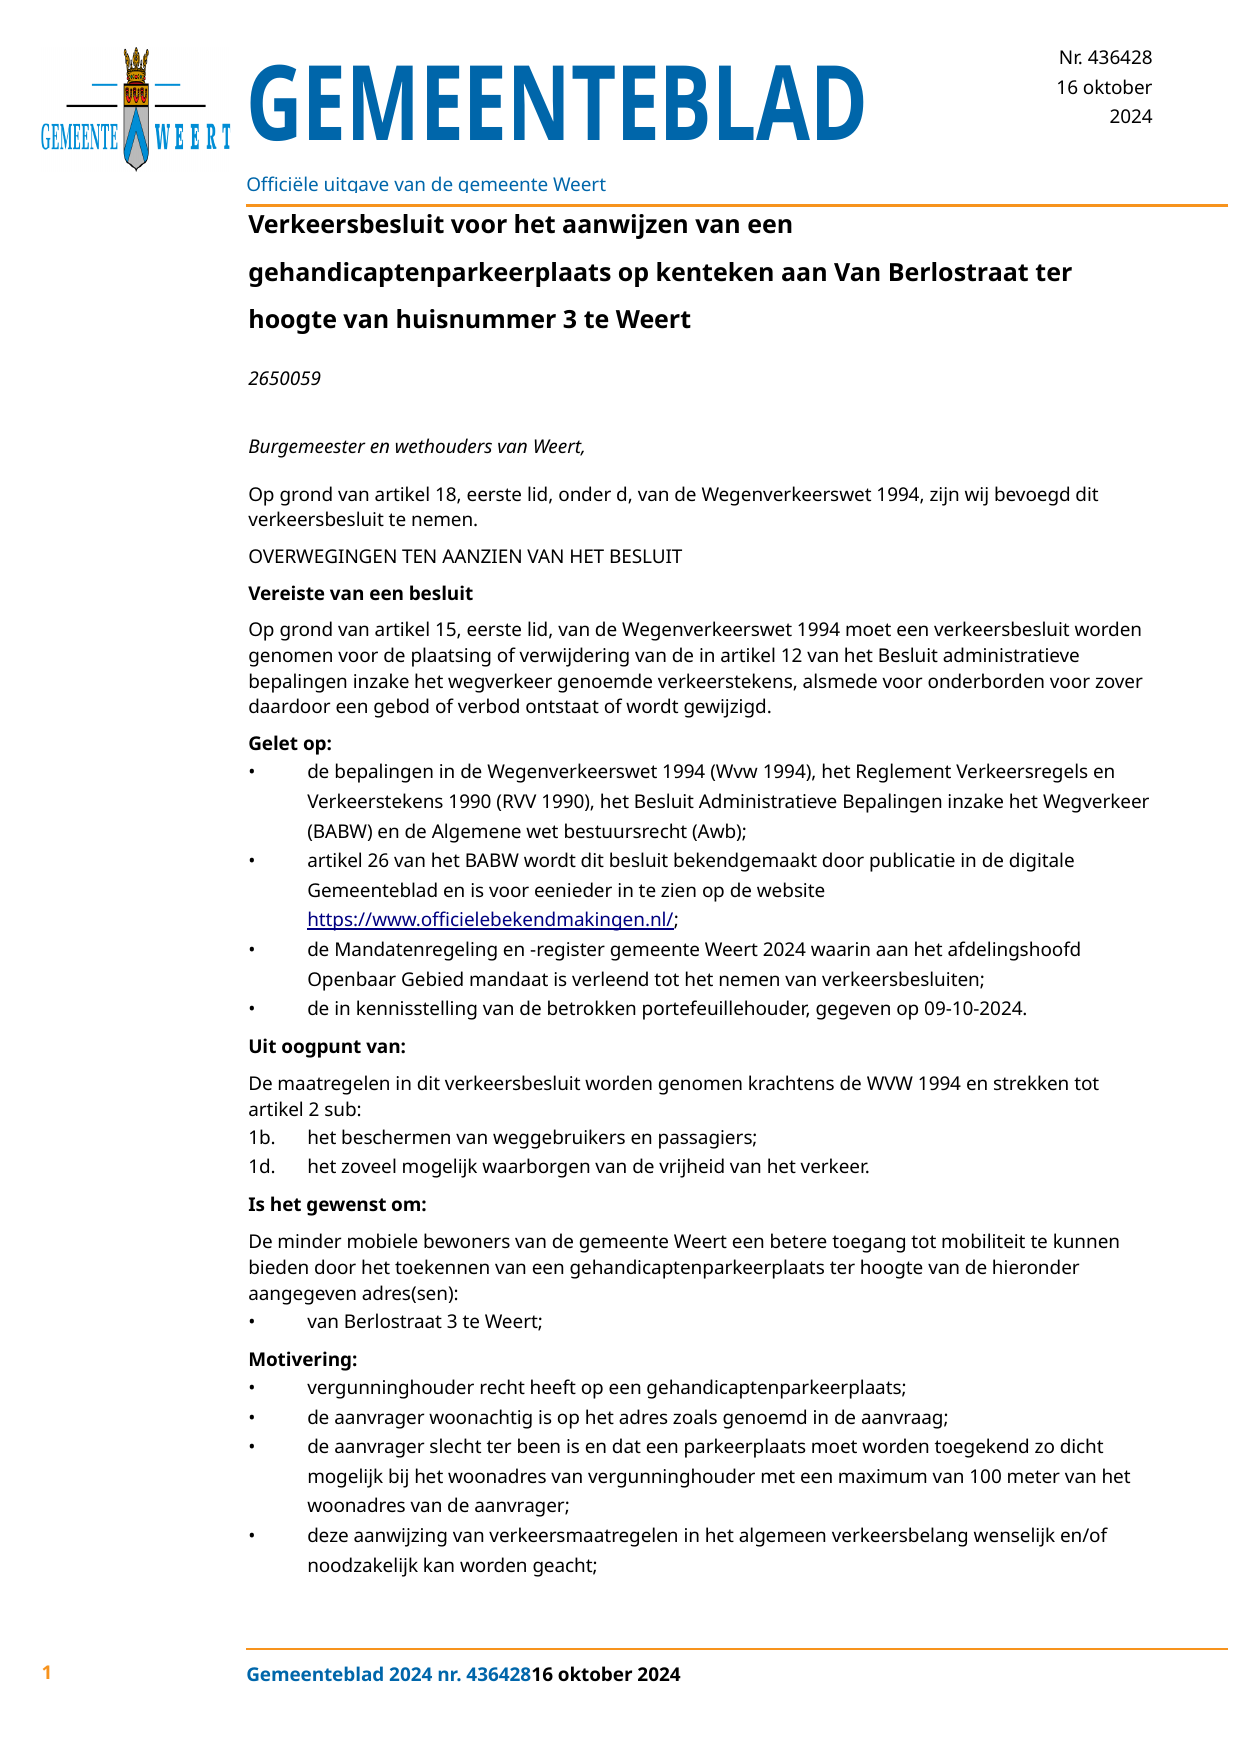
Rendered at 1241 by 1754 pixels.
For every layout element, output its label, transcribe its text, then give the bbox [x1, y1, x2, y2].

list de aanvrager woonachtig is op het adres zoals genoemd in de aanvraag; [248, 1404, 1152, 1429]
text Vereiste van een besluit [248, 580, 1152, 606]
list artikel 26 van het BABW wordt dit besluit bekendgemaakt door publicatie in de digitale Gemeenteblad en is voor eenieder in te zien op de website https://www.officielebekendmakingen.nl/; [248, 847, 1152, 932]
text Op grond van artikel 15, eerste lid, van de Wegenverkeerswet 1994 moet een verkeersbesluit worden genomen voor de plaatsing of verwijdering van de in artikel 12 van het Besluit administratieve bepalingen inzake het wegverkeer genoemde verkeerstekens, alsmede voor onderborden voor zover daardoor een gebod of verbod ontstaat of wordt gewijzigd. [248, 617, 1152, 719]
list vergunninghouder recht heeft op een gehandicaptenparkeerplaats; [248, 1374, 1152, 1400]
text Gelet op: [248, 730, 1152, 756]
text Is het gewenst om: [248, 1192, 1152, 1217]
list deze aanwijzing van verkeersmaatregelen in het algemeen verkeersbelang wenselijk en/of noodzakelijk kan worden geacht; [248, 1522, 1152, 1577]
text OVERWEGINGEN TEN AANZIEN VAN HET BESLUIT [248, 543, 1152, 569]
text Burgemeester en wethouders van Weert, [248, 433, 1152, 459]
text 2650059 [248, 366, 1152, 391]
text Uit oogpunt van: [248, 1033, 1152, 1059]
list de bepalingen in de Wegenverkeerswet 1994 (Wvw 1994), het Reglement Verkeersregels en Verkeerstekens 1990 (RVV 1990), het Besluit Administratieve Bepalingen inzake het Wegverkeer (BABW) en de Algemene wet bestuursrecht (Awb); [248, 759, 1152, 844]
text De maatregelen in dit verkeersbesluit worden genomen krachtens de WVW 1994 en strekken tot artikel 2 sub: [248, 1070, 1152, 1121]
text De minder mobiele bewoners van de gemeente Weert een betere toegang tot mobiliteit te kunnen bieden door het toekennen van een gehandicaptenparkeerplaats ter hoogte van de hieronder aangegeven adres(sen): [248, 1228, 1152, 1305]
text Motivering: [248, 1346, 1152, 1372]
list de Mandatenregeling en -register gemeente Weert 2024 waarin aan het afdelingshoofd Openbaar Gebied mandaat is verleend tot het nemen van verkeersbesluiten; [248, 936, 1152, 992]
text Op grond van artikel 18, eerste lid, onder d, van de Wegenverkeerswet 1994, zijn wij bevoegd dit verkeersbesluit te nemen. [248, 481, 1152, 532]
list het zoveel mogelijk waarborgen van de vrijheid van het verkeer. [248, 1154, 1152, 1179]
list de in kennisstelling van de betrokken portefeuillehouder, gegeven op 09-10-2024. [248, 995, 1152, 1021]
list het beschermen van weggebruikers en passagiers; [248, 1124, 1152, 1150]
picture [41, 47, 231, 172]
list de aanvrager slecht ter been is en dat een parkeerplaats moet worden toegekend zo dicht mogelijk bij het woonadres van vergunninghouder met een maximum van 100 meter van het woonadres van de aanvrager; [248, 1433, 1152, 1518]
text Verkeersbesluit voor het aanwijzen van een gehandicaptenparkeerplaats op kenteken aan Van Berlostraat ter hoogte van huisnummer 3 te Weert [248, 207, 1152, 336]
list van Berlostraat 3 te Weert; [248, 1308, 1152, 1334]
